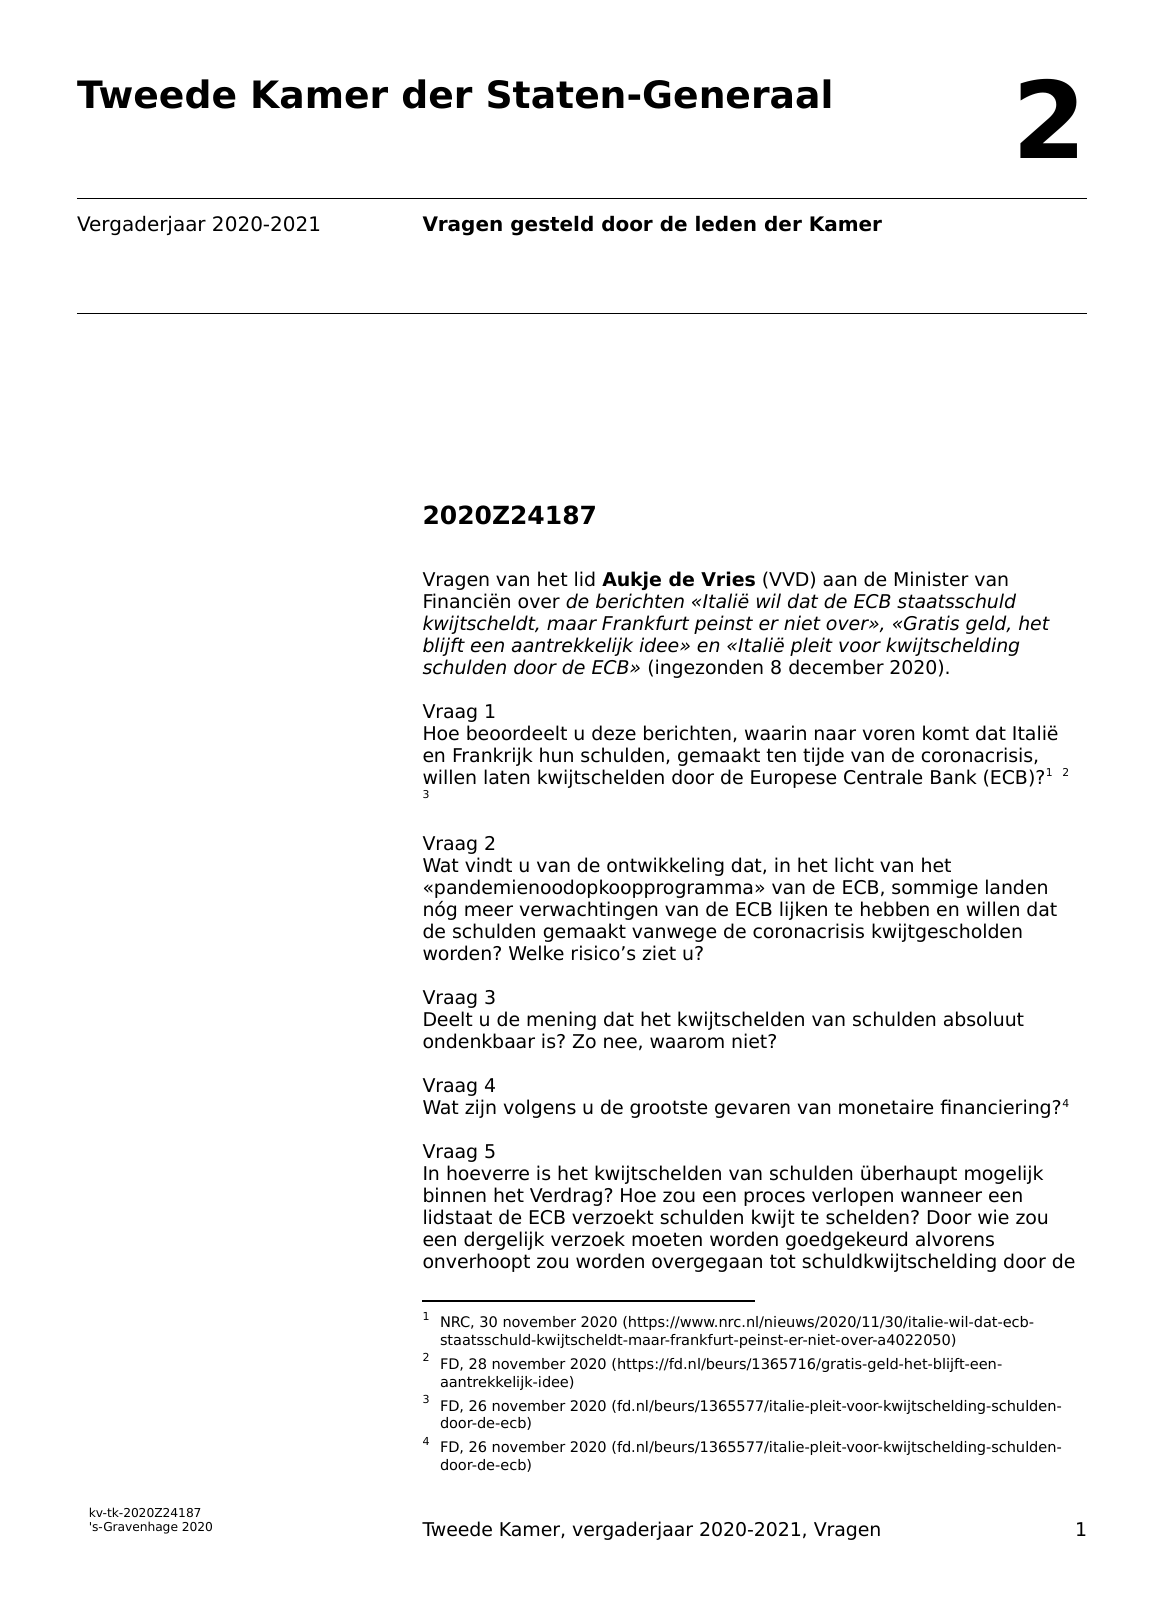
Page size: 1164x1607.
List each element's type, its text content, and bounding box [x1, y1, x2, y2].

text FD, 26 november 2020 (fd.nl/beurs/1365577/italie-pleit-voor-kwijtschelding-schulden-door-de-ecb) [422, 1435, 1087, 1474]
text Vragen van het lid Aukje de Vries (VVD) aan de Minister van Financiën over de berichten «Italië wil dat de ECB staatsschuld kwijtscheldt, maar Frankfurt peinst er niet over», «Gratis geld, het blijft een aantrekkelijk idee» en «Italië pleit voor kwijtschelding schulden door de ECB» (ingezonden 8 december 2020). [422, 569, 1087, 679]
text kv-tk-2020Z24187 [88, 1506, 323, 1520]
text Vraag 4 [422, 1075, 1087, 1097]
text FD, 28 november 2020 (https://fd.nl/beurs/1365716/gratis-geld-het-blijft-een-aantrekkelijk-idee) [422, 1352, 1087, 1391]
text In hoeverre is het kwijtschelden van schulden überhaupt mogelijk binnen het Verdrag? Hoe zou een proces verlopen wanneer een lidstaat de ECB verzoekt schulden kwijt te schelden? Door wie zou een dergelijk verzoek moeten worden goedgekeurd alvorens onverhoopt zou worden overgegaan tot schuldkwijtschelding door de [422, 1163, 1087, 1273]
text Hoe beoordeelt u deze berichten, waarin naar voren komt dat Italië en Frankrijk hun schulden, gemaakt ten tijde van de coronacrisis, willen laten kwijtschelden door de Europese Centrale Bank (ECB)? [422, 723, 1087, 811]
text FD, 26 november 2020 (fd.nl/beurs/1365577/italie-pleit-voor-kwijtschelding-schulden-door-de-ecb) [422, 1393, 1087, 1432]
text Vraag 3 [422, 987, 1087, 1009]
table_cell Vergaderjaar 2020-2021 [77, 199, 422, 313]
text Vraag 5 [422, 1141, 1087, 1163]
table_cell Vragen gesteld door de leden der Kamer [422, 199, 1087, 313]
table_header 2 [886, 59, 1087, 198]
text Wat vindt u van de ontwikkeling dat, in het licht van het «pandemienoodopkoopprogramma» van de ECB, sommige landen nóg meer verwachtingen van de ECB lijken te hebben en willen dat de schulden gemaakt vanwege de coronacrisis kwijtgescholden worden? Welke risico’s ziet u? [422, 855, 1087, 965]
table_header Tweede Kamer der Staten-Generaal [77, 59, 886, 198]
text 's-Gravenhage 2020 [88, 1520, 323, 1534]
text Wat zijn volgens u de grootste gevaren van monetaire financiering? [422, 1097, 1087, 1119]
text Vraag 1 [422, 701, 1087, 723]
text Deelt u de mening dat het kwijtschelden van schulden absoluut ondenkbaar is? Zo nee, waarom niet? [422, 1009, 1087, 1053]
text NRC, 30 november 2020 (https://www.nrc.nl/nieuws/2020/11/30/italie-wil-dat-ecb-staatsschuld-kwijtscheldt-maar-frankfurt-peinst-er-niet-over-a4022050) [422, 1310, 1087, 1349]
text Vraag 2 [422, 833, 1087, 855]
text 2020Z24187 [422, 501, 1087, 531]
